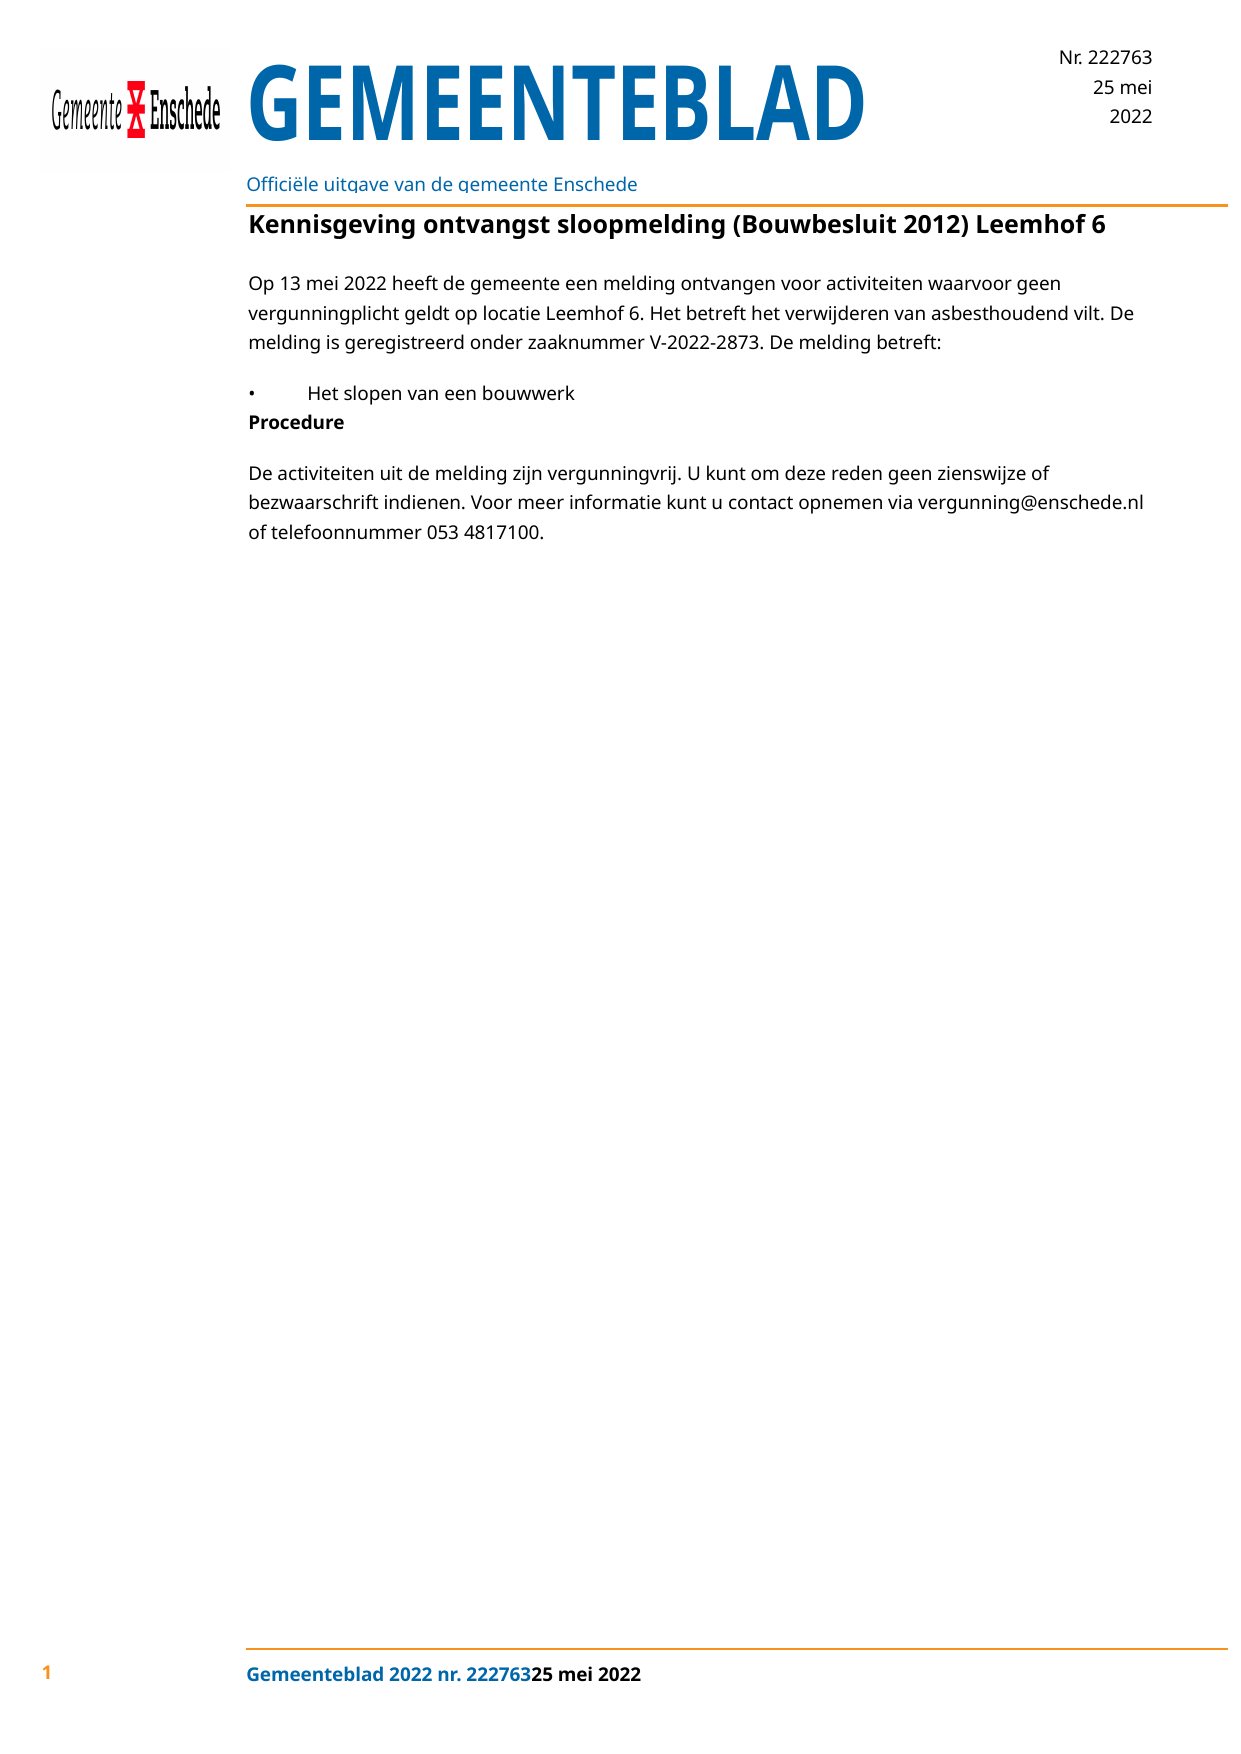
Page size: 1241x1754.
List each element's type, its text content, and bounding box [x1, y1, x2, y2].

text Kennisgeving ontvangst sloopmelding (Bouwbesluit 2012) Leemhof 6 [248, 207, 1152, 241]
list Het slopen van een bouwwerk [248, 380, 1152, 406]
text De activiteiten uit de melding zijn vergunningvrij. U kunt om deze reden geen zienswijze of bezwaarschrift indienen. Voor meer informatie kunt u contact opnemen via vergunning@enschede.nl of telefoonnummer 053 4817100. [248, 460, 1152, 545]
picture [41, 47, 231, 172]
text Procedure [248, 409, 1152, 435]
text Op 13 mei 2022 heeft de gemeente een melding ontvangen voor activiteiten waarvoor geen vergunningplicht geldt op locatie Leemhof 6. Het betreft het verwijderen van asbesthoudend vilt. De melding is geregistreerd onder zaaknummer V-2022-2873. De melding betreft: [248, 270, 1152, 355]
